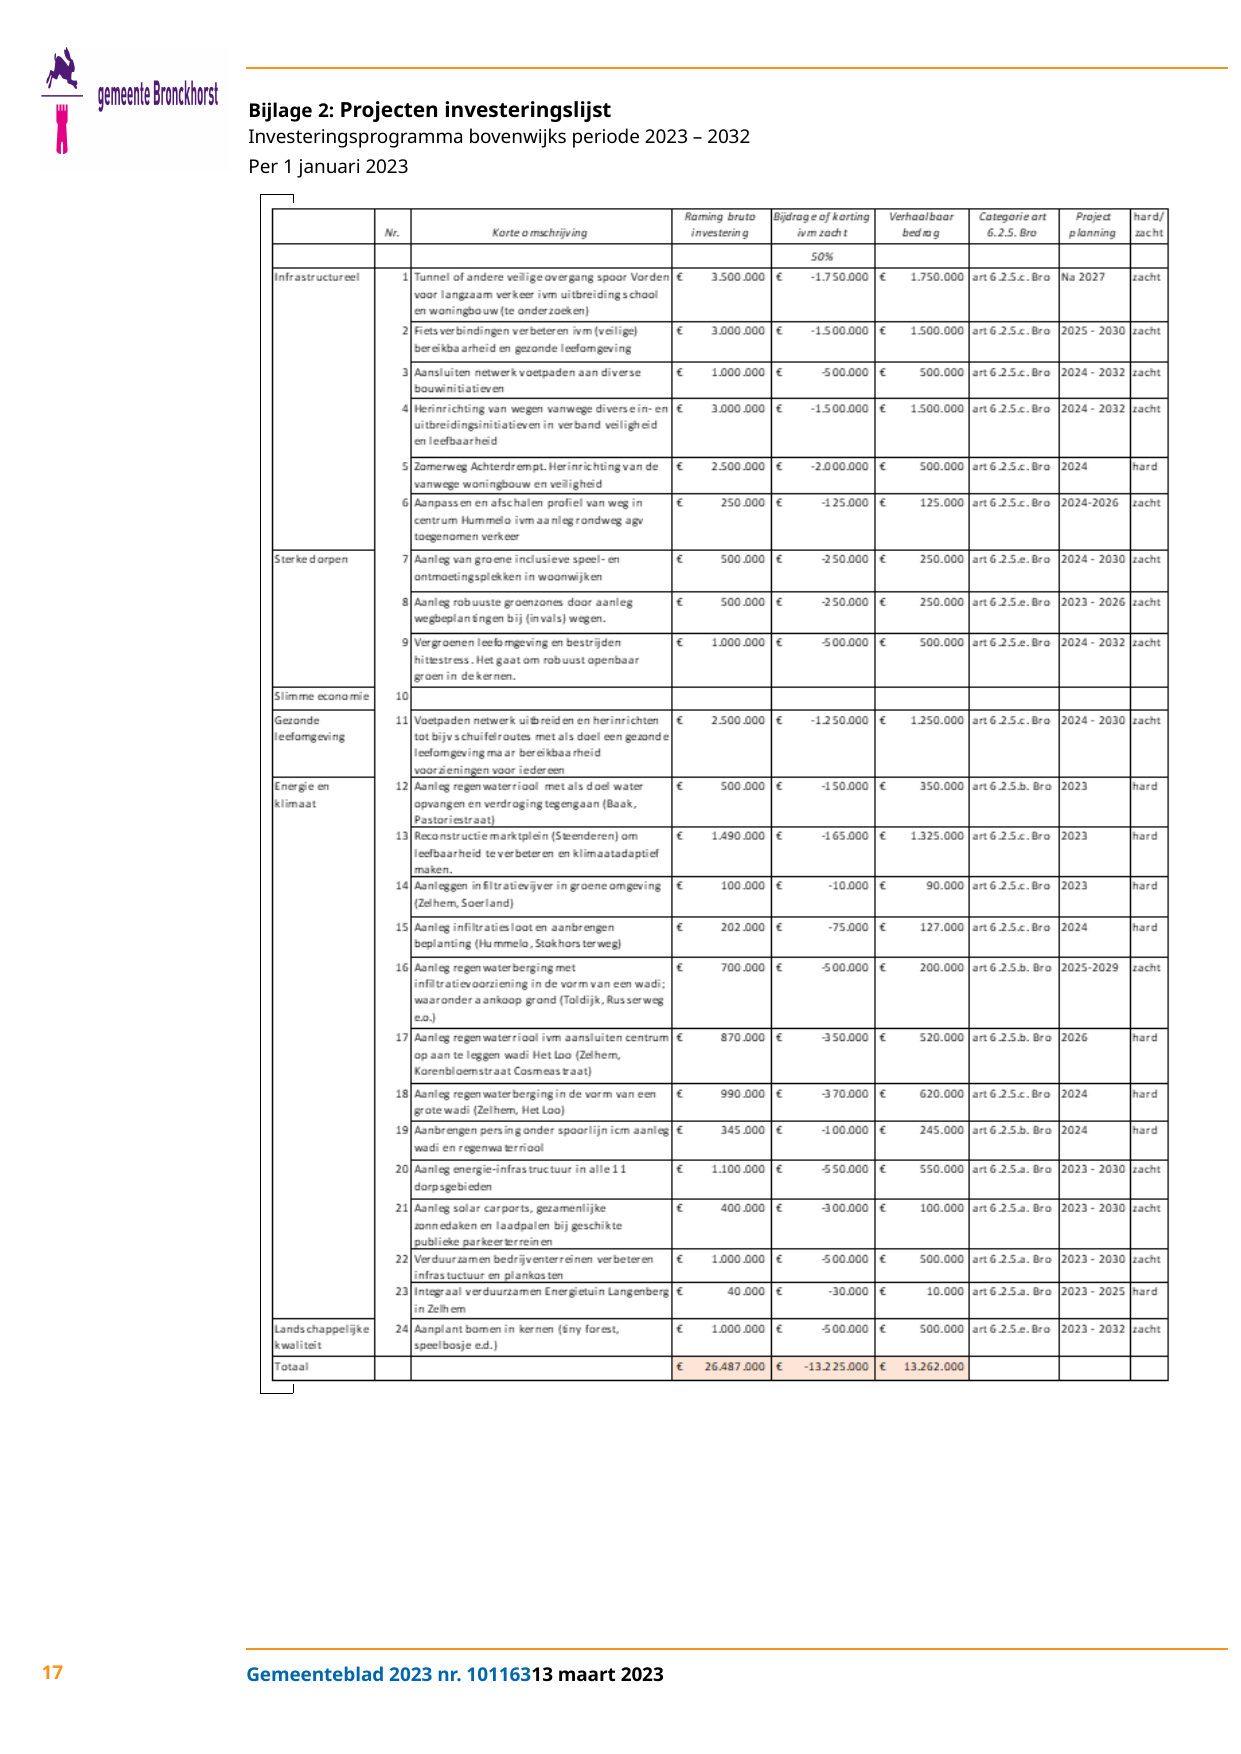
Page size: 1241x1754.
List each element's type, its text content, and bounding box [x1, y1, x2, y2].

picture [268, 203, 1173, 1384]
text Per 1 januari 2023 [248, 153, 1152, 179]
text Investeringsprogramma bovenwijks periode 2023 – 2032 [248, 123, 1152, 149]
picture [41, 47, 231, 172]
text Bijlage 2: Projecten investeringslijst [248, 95, 1152, 123]
